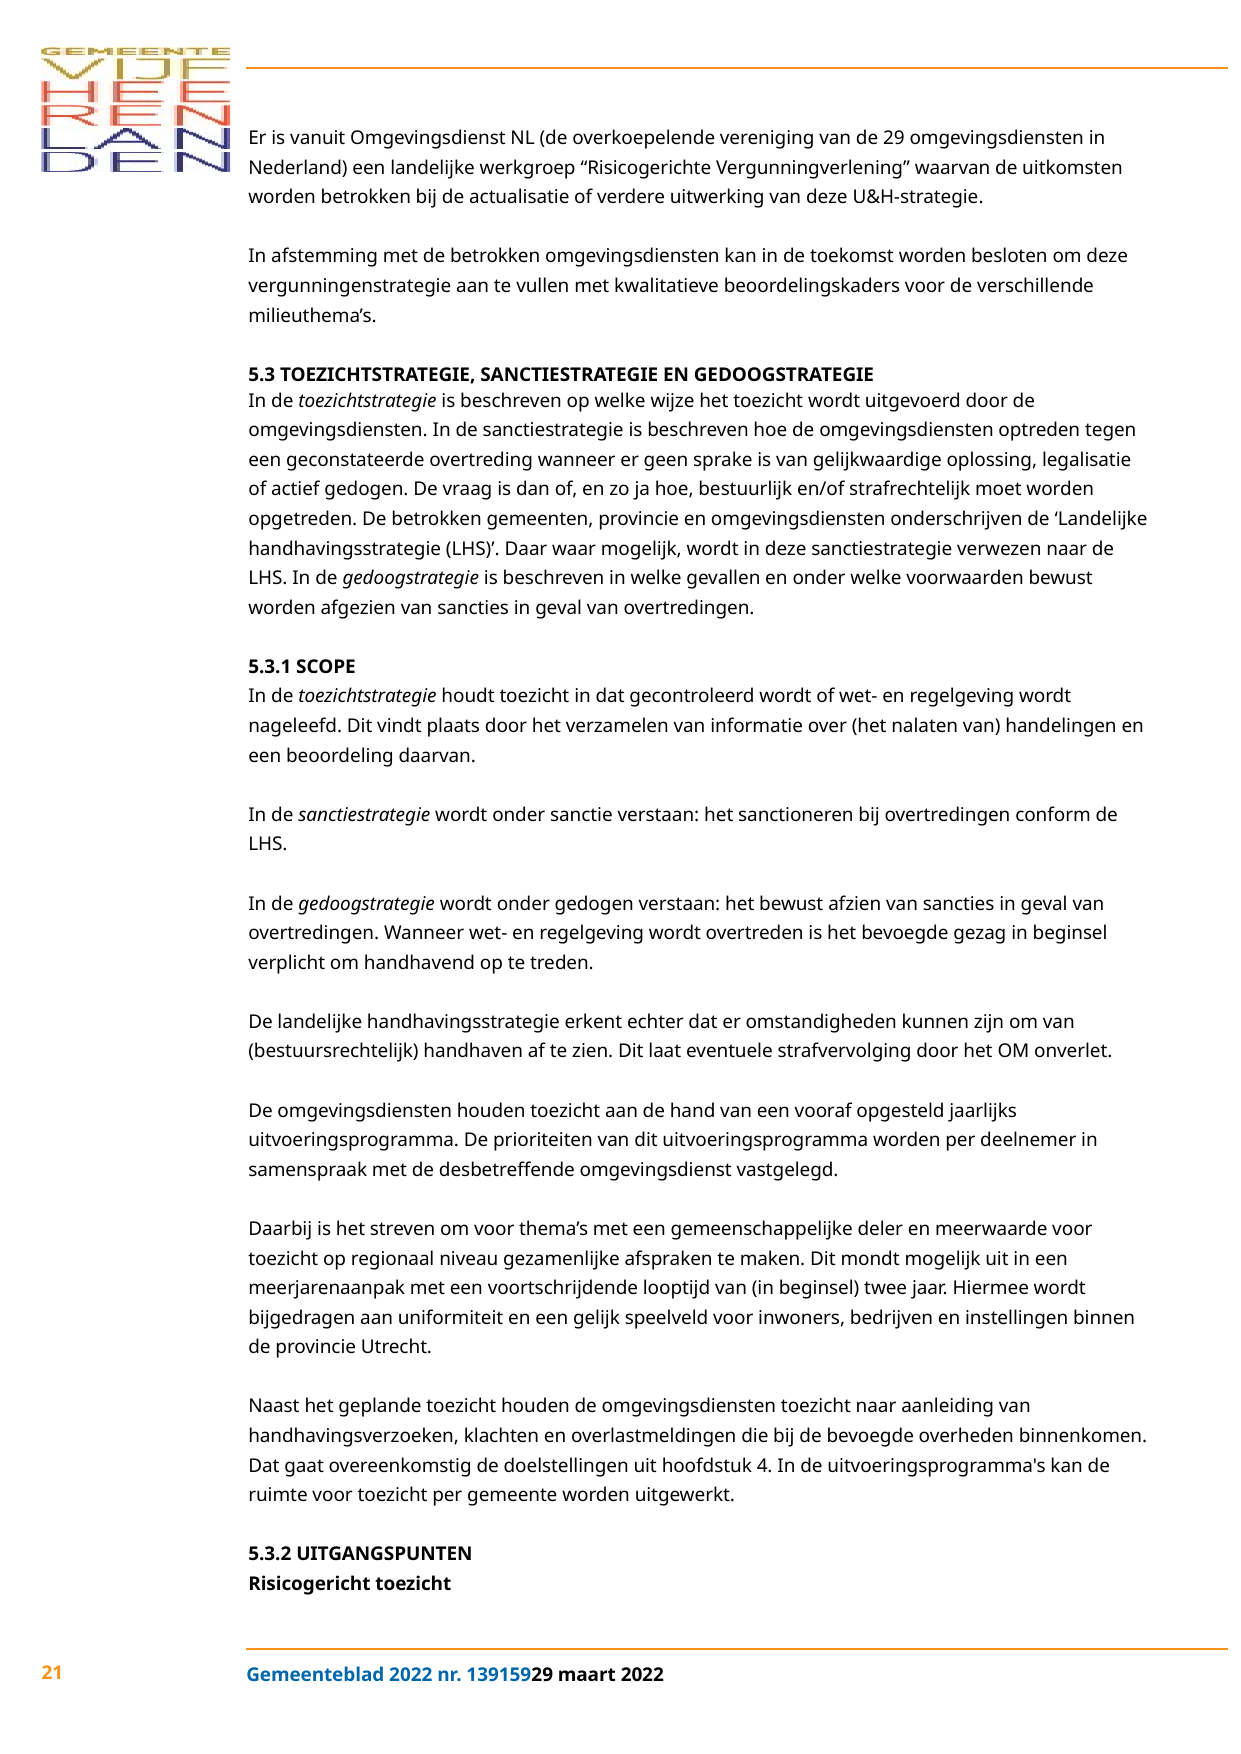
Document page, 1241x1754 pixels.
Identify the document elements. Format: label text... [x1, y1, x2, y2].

text In afstemming met de betrokken omgevingsdiensten kan in de toekomst worden besloten om deze vergunningenstrategie aan te vullen met kwalitatieve beoordelingskaders voor de verschillende milieuthema’s. [248, 243, 1152, 328]
text In de sanctiestrategie wordt onder sanctie verstaan: het sanctioneren bij overtredingen conform de LHS. [248, 801, 1152, 856]
text In de toezichtstrategie houdt toezicht in dat gecontroleerd wordt of wet- en regelgeving wordt nageleefd. Dit vindt plaats door het verzamelen van informatie over (het nalaten van) handelingen en een beoordeling daarvan. [248, 683, 1152, 767]
text 5.3.1 SCOPE [248, 653, 1152, 679]
picture [41, 47, 231, 172]
text Risicogericht toezicht [248, 1570, 1152, 1596]
text Daarbij is het streven om voor thema’s met een gemeenschappelijke deler en meerwaarde voor toezicht op regionaal niveau gezamenlijke afspraken te maken. Dit mondt mogelijk uit in een meerjarenaanpak met een voortschrijdende looptijd van (in beginsel) twee jaar. Hiermee wordt bijgedragen aan uniformiteit en een gelijk speelveld voor inwoners, bedrijven en instellingen binnen de provincie Utrecht. [248, 1215, 1152, 1359]
text De landelijke handhavingsstrategie erkent echter dat er omstandigheden kunnen zijn om van (bestuursrechtelijk) handhaven af te zien. Dit laat eventuele strafvervolging door het OM onverlet. [248, 1008, 1152, 1063]
text In de gedoogstrategie wordt onder gedogen verstaan: het bewust afzien van sancties in geval van overtredingen. Wanneer wet- en regelgeving wordt overtreden is het bevoegde gezag in beginsel verplicht om handhavend op te treden. [248, 890, 1152, 974]
text Er is vanuit Omgevingsdienst NL (de overkoepelende vereniging van de 29 omgevingsdiensten in Nederland) een landelijke werkgroep “Risicogerichte Vergunningverlening” waarvan de uitkomsten worden betrokken bij de actualisatie of verdere uitwerking van deze U&H-strategie. [248, 124, 1152, 209]
text 5.3.2 UITGANGSPUNTEN [248, 1541, 1152, 1566]
text 5.3 TOEZICHTSTRATEGIE, SANCTIESTRATEGIE EN GEDOOGSTRATEGIE [248, 361, 1152, 387]
text In de toezichtstrategie is beschreven op welke wijze het toezicht wordt uitgevoerd door de omgevingsdiensten. In de sanctiestrategie is beschreven hoe de omgevingsdiensten optreden tegen een geconstateerde overtreding wanneer er geen sprake is van gelijkwaardige oplossing, legalisatie of actief gedogen. De vraag is dan of, en zo ja hoe, bestuurlijk en/of strafrechtelijk moet worden opgetreden. De betrokken gemeenten, provincie en omgevingsdiensten onderschrijven de ‘Landelijke handhavingsstrategie (LHS)’. Daar waar mogelijk, wordt in deze sanctiestrategie verwezen naar de LHS. In de gedoogstrategie is beschreven in welke gevallen en onder welke voorwaarden bewust worden afgezien van sancties in geval van overtredingen. [248, 387, 1152, 619]
text De omgevingsdiensten houden toezicht aan de hand van een vooraf opgesteld jaarlijks uitvoeringsprogramma. De prioriteiten van dit uitvoeringsprogramma worden per deelnemer in samenspraak met de desbetreffende omgevingsdienst vastgelegd. [248, 1097, 1152, 1182]
text Naast het geplande toezicht houden de omgevingsdiensten toezicht naar aanleiding van handhavingsverzoeken, klachten en overlastmeldingen die bij de bevoegde overheden binnenkomen. Dat gaat overeenkomstig de doelstellingen uit hoofdstuk 4. In de uitvoeringsprogramma's kan de ruimte voor toezicht per gemeente worden uitgewerkt. [248, 1393, 1152, 1507]
